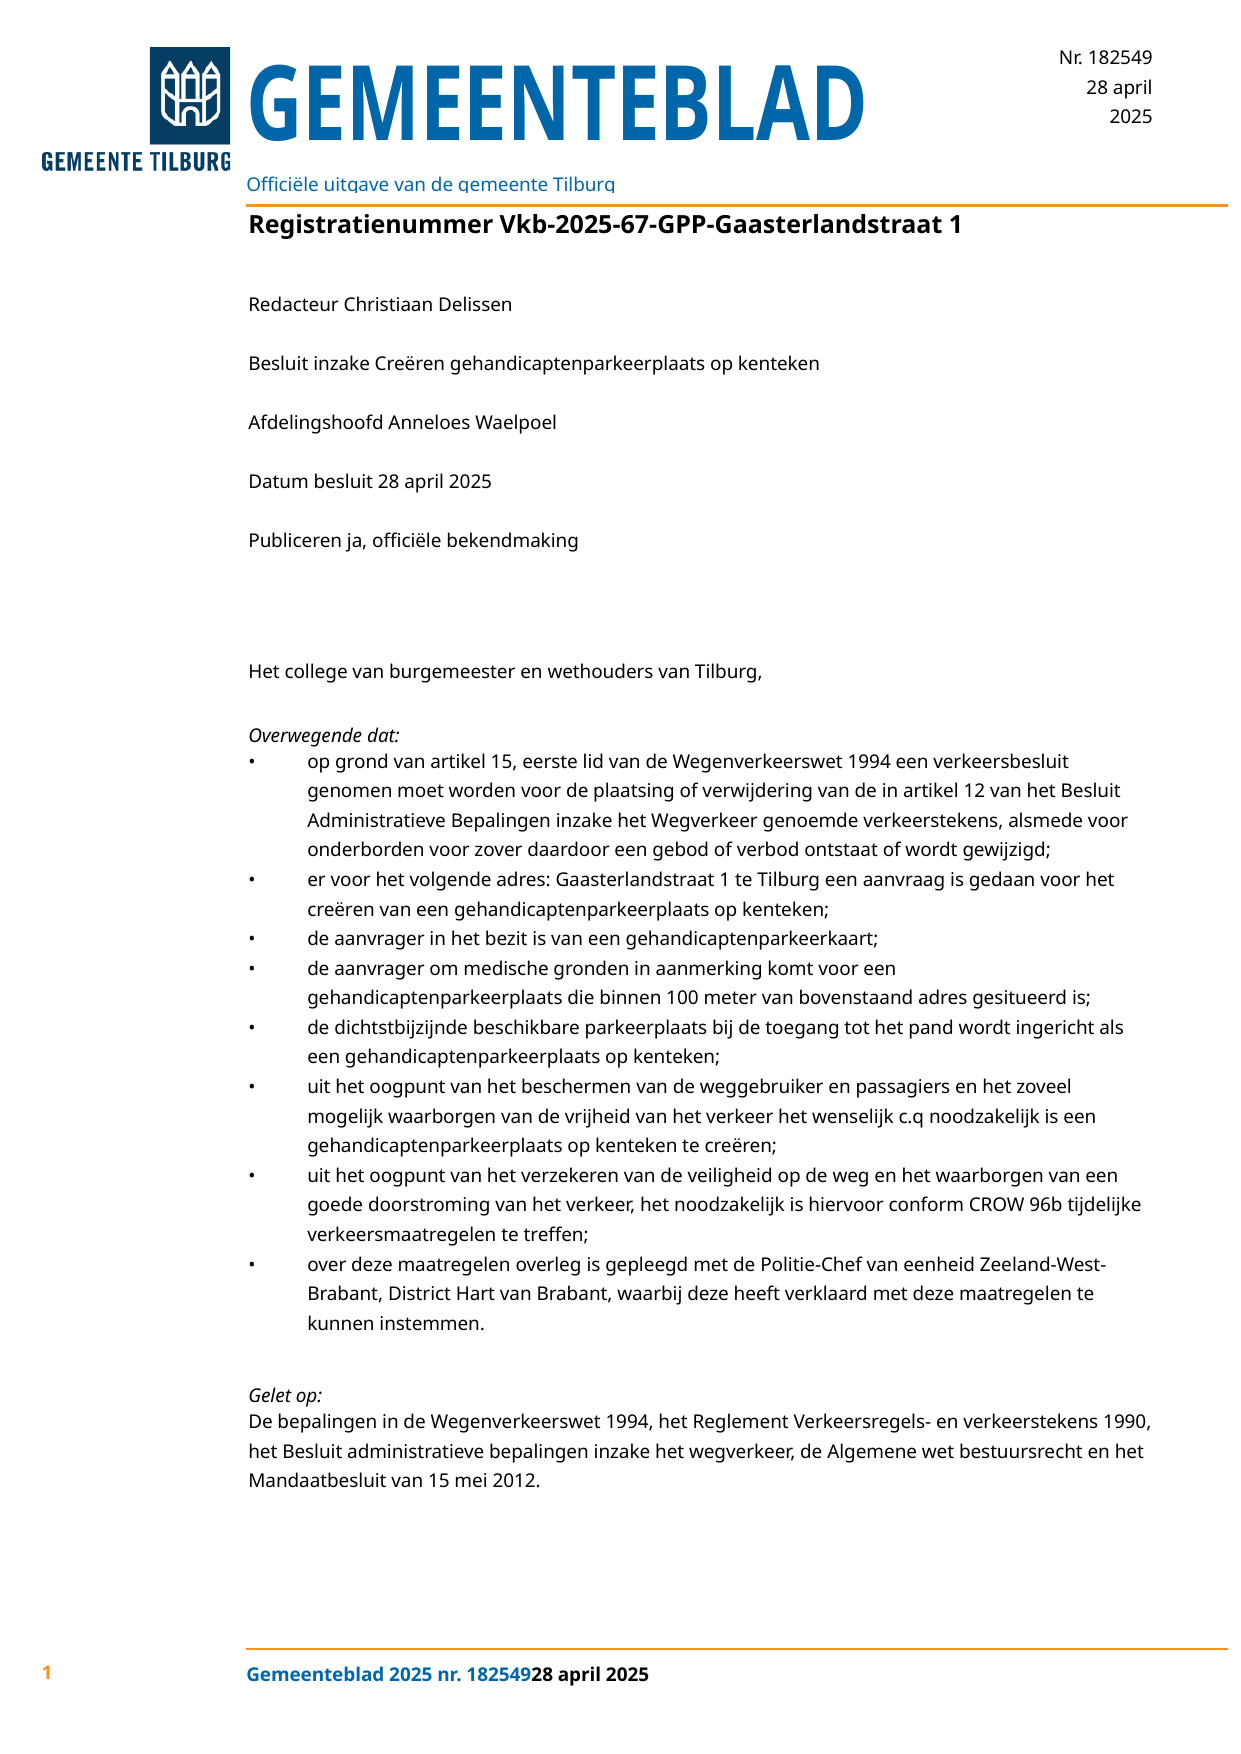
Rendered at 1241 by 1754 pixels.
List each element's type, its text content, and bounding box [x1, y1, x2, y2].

text Datum besluit 28 april 2025 [248, 468, 1152, 494]
list de aanvrager om medische gronden in aanmerking komt voor een gehandicaptenparkeerplaats die binnen 100 meter van bovenstaand adres gesitueerd is; [248, 955, 1152, 1010]
list de aanvrager in het bezit is van een gehandicaptenparkeerkaart; [248, 925, 1152, 951]
list uit het oogpunt van het verzekeren van de veiligheid op de weg en het waarborgen van een goede doorstroming van het verkeer, het noodzakelijk is hiervoor conform CROW 96b tijdelijke verkeersmaatregelen te treffen; [248, 1162, 1152, 1247]
text Publiceren ja, officiële bekendmaking [248, 528, 1152, 553]
text Redacteur Christiaan Delissen [248, 291, 1152, 317]
list op grond van artikel 15, eerste lid van de Wegenverkeerswet 1994 een verkeersbesluit genomen moet worden voor de plaatsing of verwijdering van de in artikel 12 van het Besluit Administratieve Bepalingen inzake het Wegverkeer genoemde verkeerstekens, alsmede voor onderborden voor zover daardoor een gebod of verbod ontstaat of wordt gewijzigd; [248, 748, 1152, 862]
text Gelet op: [248, 1383, 1152, 1408]
list de dichtstbijzijnde beschikbare parkeerplaats bij de toegang tot het pand wordt ingericht als een gehandicaptenparkeerplaats op kenteken; [248, 1014, 1152, 1069]
list uit het oogpunt van het beschermen van de weggebruiker en passagiers en het zoveel mogelijk waarborgen van de vrijheid van het verkeer het wenselijk c.q noodzakelijk is een gehandicaptenparkeerplaats op kenteken te creëren; [248, 1073, 1152, 1158]
picture [41, 47, 231, 172]
text De bepalingen in de Wegenverkeerswet 1994, het Reglement Verkeersregels- en verkeerstekens 1990, het Besluit administratieve bepalingen inzake het wegverkeer, de Algemene wet bestuursrecht en het Mandaatbesluit van 15 mei 2012. [248, 1408, 1152, 1493]
text Registratienummer Vkb-2025-67-GPP-Gaasterlandstraat 1 [248, 207, 1152, 241]
list over deze maatregelen overleg is gepleegd met de Politie-Chef van eenheid Zeeland-West-Brabant, District Hart van Brabant, waarbij deze heeft verklaard met deze maatregelen te kunnen instemmen. [248, 1251, 1152, 1336]
text Besluit inzake Creëren gehandicaptenparkeerplaats op kenteken [248, 350, 1152, 376]
list er voor het volgende adres: Gaasterlandstraat 1 te Tilburg een aanvraag is gedaan voor het creëren van een gehandicaptenparkeerplaats op kenteken; [248, 866, 1152, 921]
text Het college van burgemeester en wethouders van Tilburg, [248, 658, 1152, 684]
text Overwegende dat: [248, 722, 1152, 748]
text Afdelingshoofd Anneloes Waelpoel [248, 409, 1152, 435]
